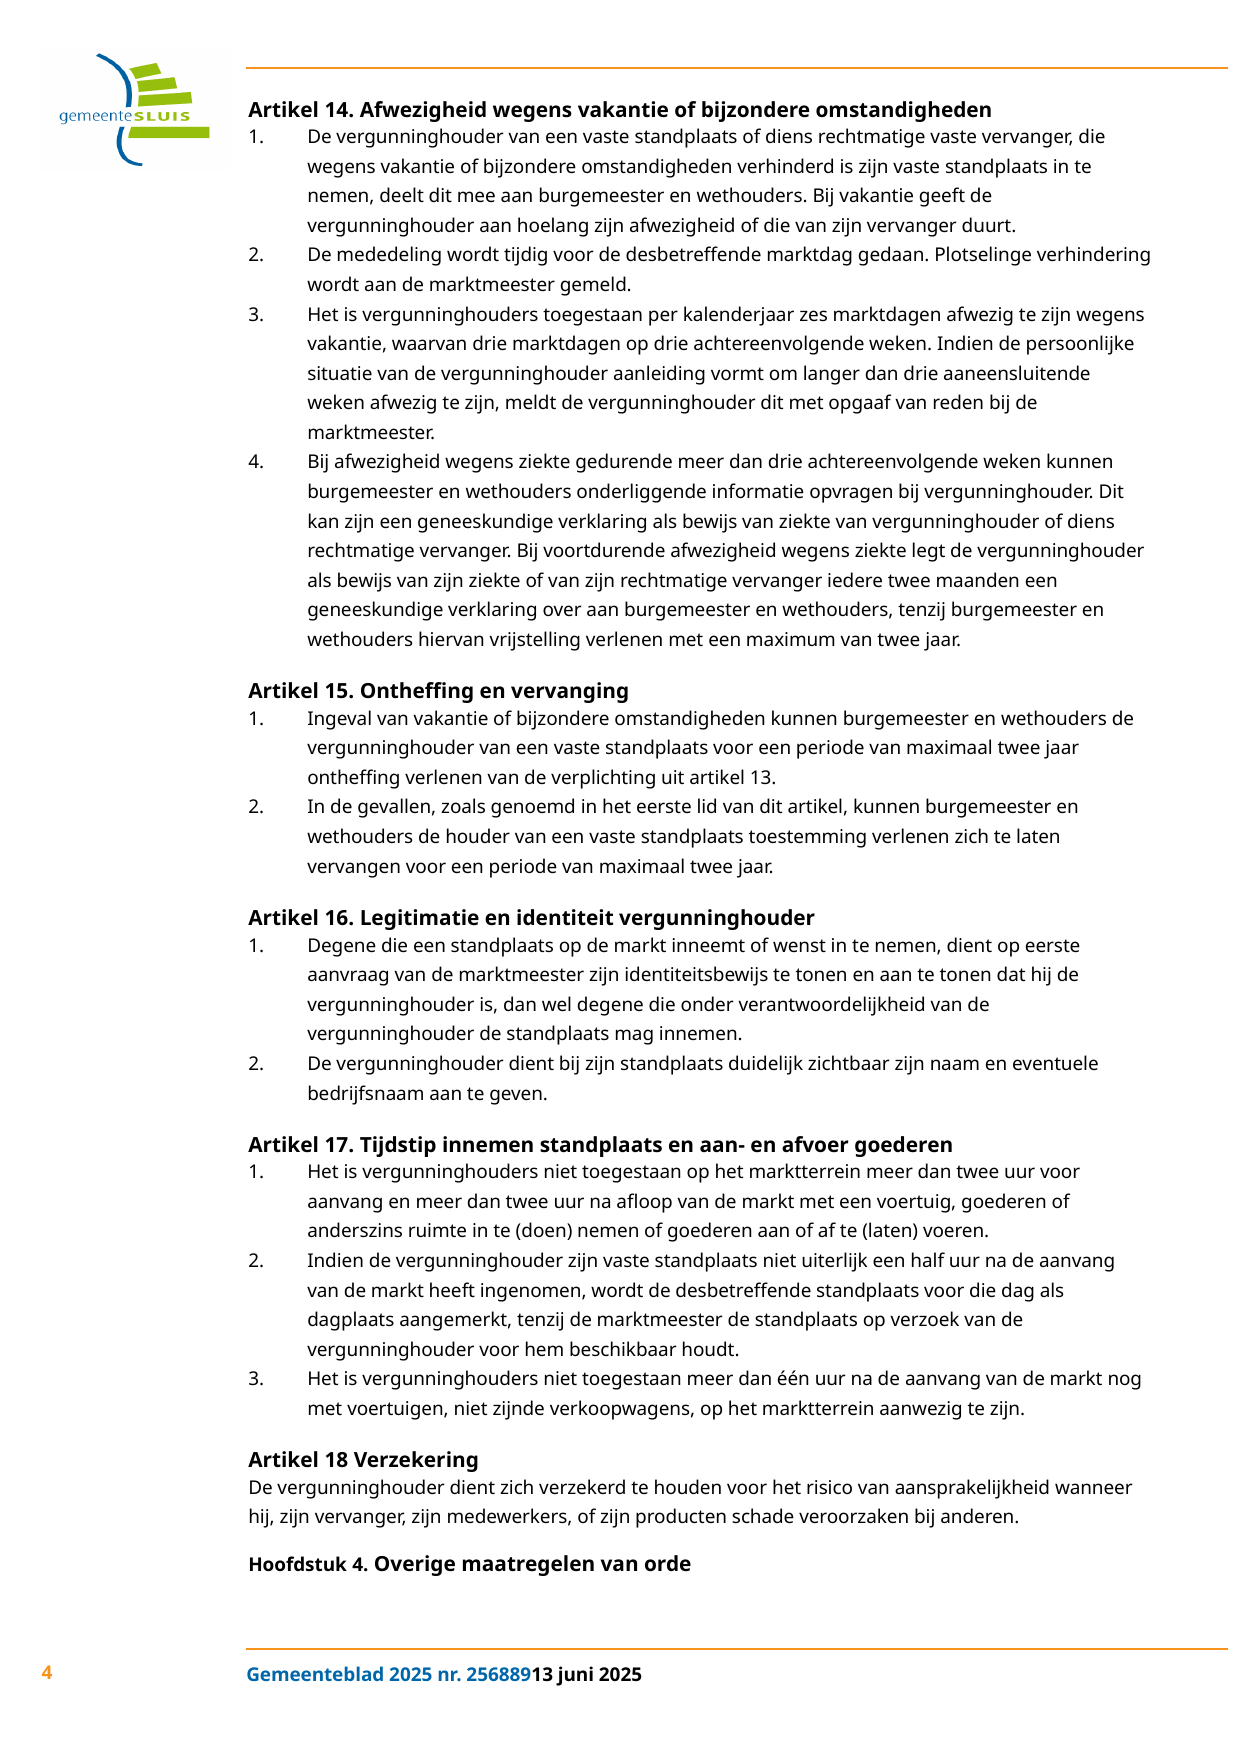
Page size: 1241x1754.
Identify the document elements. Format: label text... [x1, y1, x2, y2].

text Artikel 17. Tijdstip innemen standplaats en aan- en afvoer goederen [248, 1130, 1152, 1158]
list Het is vergunninghouders toegestaan per kalenderjaar zes marktdagen afwezig te zijn wegens vakantie, waarvan drie marktdagen op drie achtereenvolgende weken. Indien de persoonlijke situatie van de vergunninghouder aanleiding vormt om langer dan drie aaneensluitende weken afwezig te zijn, meldt de vergunninghouder dit met opgaaf van reden bij de marktmeester. [248, 301, 1152, 445]
text Artikel 16. Legitimatie en identiteit vergunninghouder [248, 903, 1152, 932]
list De mededeling wordt tijdig voor de desbetreffende marktdag gedaan. Plotselinge verhindering wordt aan de marktmeester gemeld. [248, 242, 1152, 297]
list Degene die een standplaats op de markt inneemt of wenst in te nemen, dient op eerste aanvraag van de marktmeester zijn identiteitsbewijs te tonen en aan te tonen dat hij de vergunninghouder is, dan wel degene die onder verantwoordelijkheid van de vergunninghouder de standplaats mag innemen. [248, 932, 1152, 1046]
list Ingeval van vakantie of bijzondere omstandigheden kunnen burgemeester en wethouders de vergunninghouder van een vaste standplaats voor een periode van maximaal twee jaar ontheffing verlenen van de verplichting uit artikel 13. [248, 705, 1152, 790]
text Hoofdstuk 4. Overige maatregelen van orde [248, 1549, 1152, 1578]
picture [41, 47, 231, 172]
list In de gevallen, zoals genoemd in het eerste lid van dit artikel, kunnen burgemeester en wethouders de houder van een vaste standplaats toestemming verlenen zich te laten vervangen voor een periode van maximaal twee jaar. [248, 794, 1152, 879]
list Bij afwezigheid wegens ziekte gedurende meer dan drie achtereenvolgende weken kunnen burgemeester en wethouders onderliggende informatie opvragen bij vergunninghouder. Dit kan zijn een geneeskundige verklaring als bewijs van ziekte van vergunninghouder of diens rechtmatige vervanger. Bij voortdurende afwezigheid wegens ziekte legt de vergunninghouder als bewijs van zijn ziekte of van zijn rechtmatige vervanger iedere twee maanden een geneeskundige verklaring over aan burgemeester en wethouders, tenzij burgemeester en wethouders hiervan vrijstelling verlenen met een maximum van twee jaar. [248, 449, 1152, 652]
text Artikel 18 Verzekering [248, 1446, 1152, 1474]
text De vergunninghouder dient zich verzekerd te houden voor het risico van aansprakelijkheid wanneer hij, zijn vervanger, zijn medewerkers, of zijn producten schade veroorzaken bij anderen. [248, 1474, 1152, 1529]
list Het is vergunninghouders niet toegestaan op het marktterrein meer dan twee uur voor aanvang en meer dan twee uur na afloop van de markt met een voertuig, goederen of anderszins ruimte in te (doen) nemen of goederen aan of af te (laten) voeren. [248, 1158, 1152, 1243]
text Artikel 15. Ontheffing en vervanging [248, 677, 1152, 705]
list De vergunninghouder dient bij zijn standplaats duidelijk zichtbaar zijn naam en eventuele bedrijfsnaam aan te geven. [248, 1050, 1152, 1105]
list Het is vergunninghouders niet toegestaan meer dan één uur na de aanvang van de markt nog met voertuigen, niet zijnde verkoopwagens, op het marktterrein aanwezig te zijn. [248, 1366, 1152, 1421]
list De vergunninghouder van een vaste standplaats of diens rechtmatige vaste vervanger, die wegens vakantie of bijzondere omstandigheden verhinderd is zijn vaste standplaats in te nemen, deelt dit mee aan burgemeester en wethouders. Bij vakantie geeft de vergunninghouder aan hoelang zijn afwezigheid of die van zijn vervanger duurt. [248, 123, 1152, 238]
list Indien de vergunninghouder zijn vaste standplaats niet uiterlijk een half uur na de aanvang van de markt heeft ingenomen, wordt de desbetreffende standplaats voor die dag als dagplaats aangemerkt, tenzij de marktmeester de standplaats op verzoek van de vergunninghouder voor hem beschikbaar houdt. [248, 1247, 1152, 1362]
text Artikel 14. Afwezigheid wegens vakantie of bijzondere omstandigheden [248, 95, 1152, 123]
